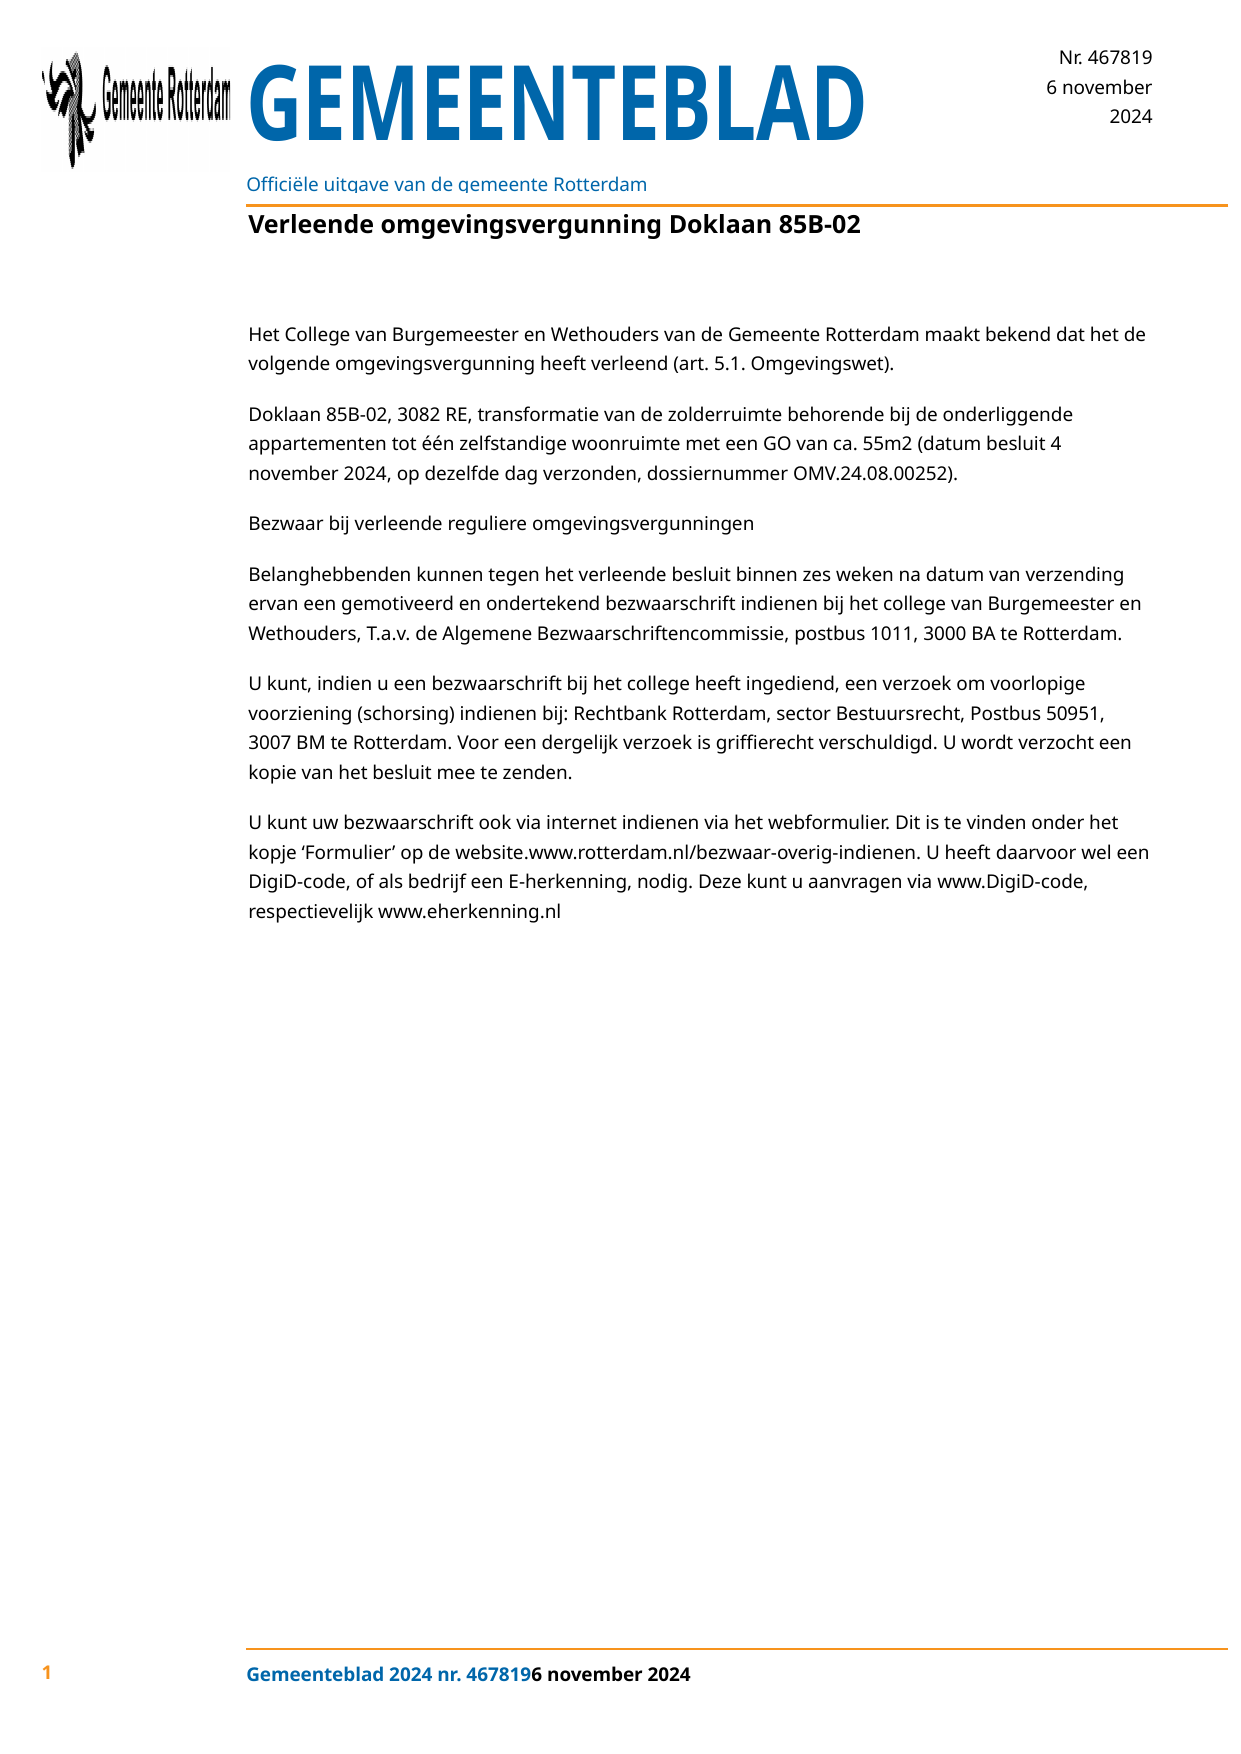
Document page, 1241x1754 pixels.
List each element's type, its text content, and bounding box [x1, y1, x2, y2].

text Verleende omgevingsvergunning Doklaan 85B-02 [248, 207, 1152, 241]
text U kunt, indien u een bezwaarschrift bij het college heeft ingediend, een verzoek om voorlopige voorziening (schorsing) indienen bij: Rechtbank Rotterdam, sector Bestuursrecht, Postbus 50951, 3007 BM te Rotterdam. Voor een dergelijk verzoek is griffierecht verschuldigd. U wordt verzocht een kopie van het besluit mee te zenden. [248, 670, 1152, 785]
picture [41, 47, 231, 172]
text U kunt uw bezwaarschrift ook via internet indienen via het webformulier. Dit is te vinden onder het kopje ‘Formulier’ op de website.www.rotterdam.nl/bezwaar-overig-indienen. U heeft daarvoor wel een DigiD-code, of als bedrijf een E-herkenning, nodig. Deze kunt u aanvragen via www.DigiD-code, respectievelijk www.eherkenning.nl [248, 809, 1152, 924]
text Het College van Burgemeester en Wethouders van de Gemeente Rotterdam maakt bekend dat het de volgende omgevingsvergunning heeft verleend (art. 5.1. Omgevingswet). [248, 321, 1152, 376]
text Belanghebbenden kunnen tegen het verleende besluit binnen zes weken na datum van verzending ervan een gemotiveerd en ondertekend bezwaarschrift indienen bij het college van Burgemeester en Wethouders, T.a.v. de Algemene Bezwaarschriftencommissie, postbus 1011, 3000 BA te Rotterdam. [248, 561, 1152, 646]
text Doklaan 85B-02, 3082 RE, transformatie van de zolderruimte behorende bij de onderliggende appartementen tot één zelfstandige woonruimte met een GO van ca. 55m2 (datum besluit 4 november 2024, op dezelfde dag verzonden, dossiernummer OMV.24.08.00252). [248, 401, 1152, 486]
text Bezwaar bij verleende reguliere omgevingsvergunningen [248, 510, 1152, 536]
